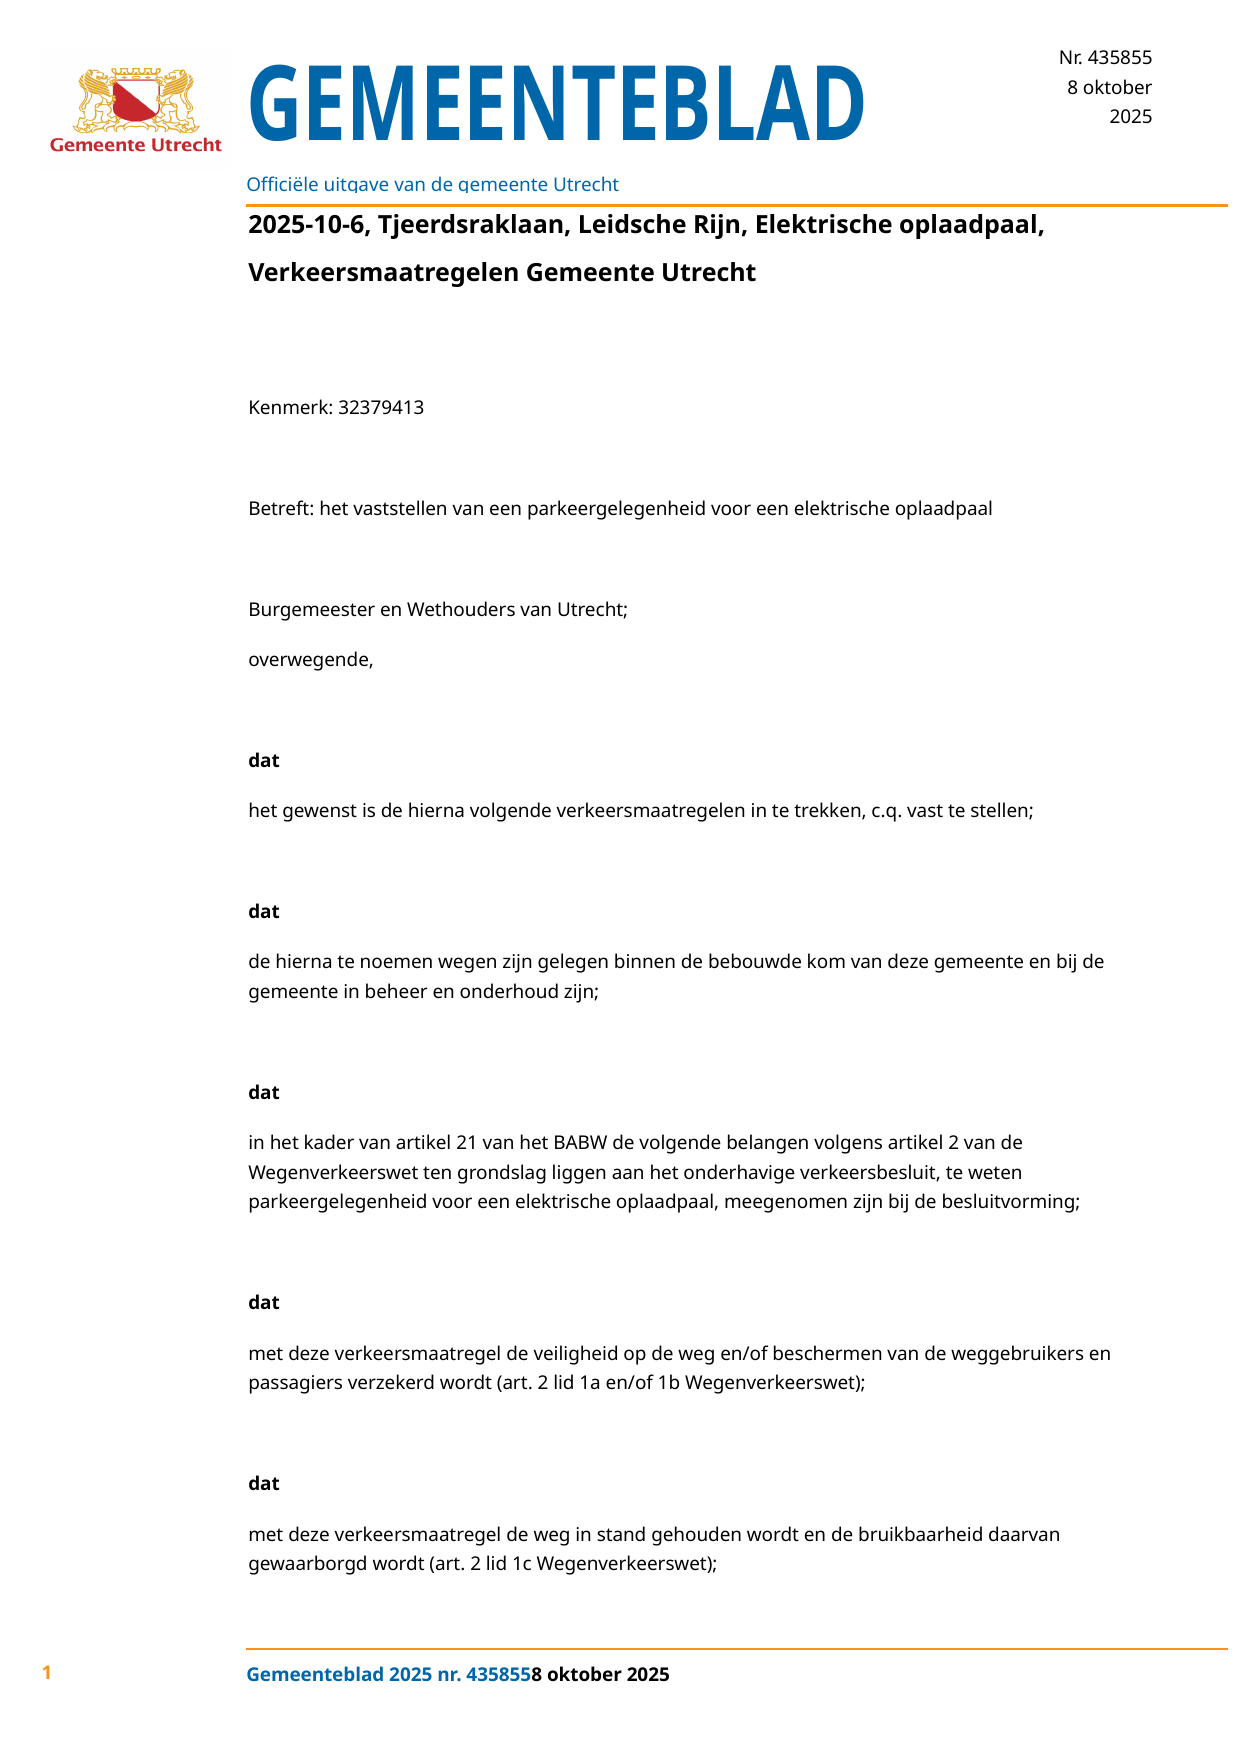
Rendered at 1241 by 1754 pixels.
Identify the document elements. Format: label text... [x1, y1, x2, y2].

text in het kader van artikel 21 van het BABW de volgende belangen volgens artikel 2 van de Wegenverkeerswet ten grondslag liggen aan het onderhavige verkeersbesluit, te weten parkeergelegenheid voor een elektrische oplaadpaal, meegenomen zijn bij de besluitvorming; [248, 1129, 1152, 1214]
text met deze verkeersmaatregel de weg in stand gehouden wordt en de bruikbaarheid daarvan gewaarborgd wordt (art. 2 lid 1c Wegenverkeerswet); [248, 1521, 1152, 1576]
text dat [248, 747, 1152, 773]
text dat [248, 898, 1152, 924]
text dat [248, 1079, 1152, 1105]
text dat [248, 1289, 1152, 1315]
text het gewenst is de hierna volgende verkeersmaatregelen in te trekken, c.q. vast te stellen; [248, 797, 1152, 823]
text Kenmerk: 32379413 [248, 394, 1152, 420]
text met deze verkeersmaatregel de veiligheid op de weg en/of beschermen van de weggebruikers en passagiers verzekerd wordt (art. 2 lid 1a en/of 1b Wegenverkeerswet); [248, 1340, 1152, 1395]
text de hierna te noemen wegen zijn gelegen binnen de bebouwde kom van deze gemeente en bij de gemeente in beheer en onderhoud zijn; [248, 949, 1152, 1004]
picture [41, 47, 231, 172]
text overwegende, [248, 646, 1152, 672]
text Betreft: het vaststellen van een parkeergelegenheid voor een elektrische oplaadpaal [248, 495, 1152, 521]
text Burgemeester en Wethouders van Utrecht; [248, 596, 1152, 621]
text dat [248, 1470, 1152, 1496]
text 2025-10-6, Tjeerdsraklaan, Leidsche Rijn, Elektrische oplaadpaal, Verkeersmaatregelen Gemeente Utrecht [248, 207, 1152, 288]
